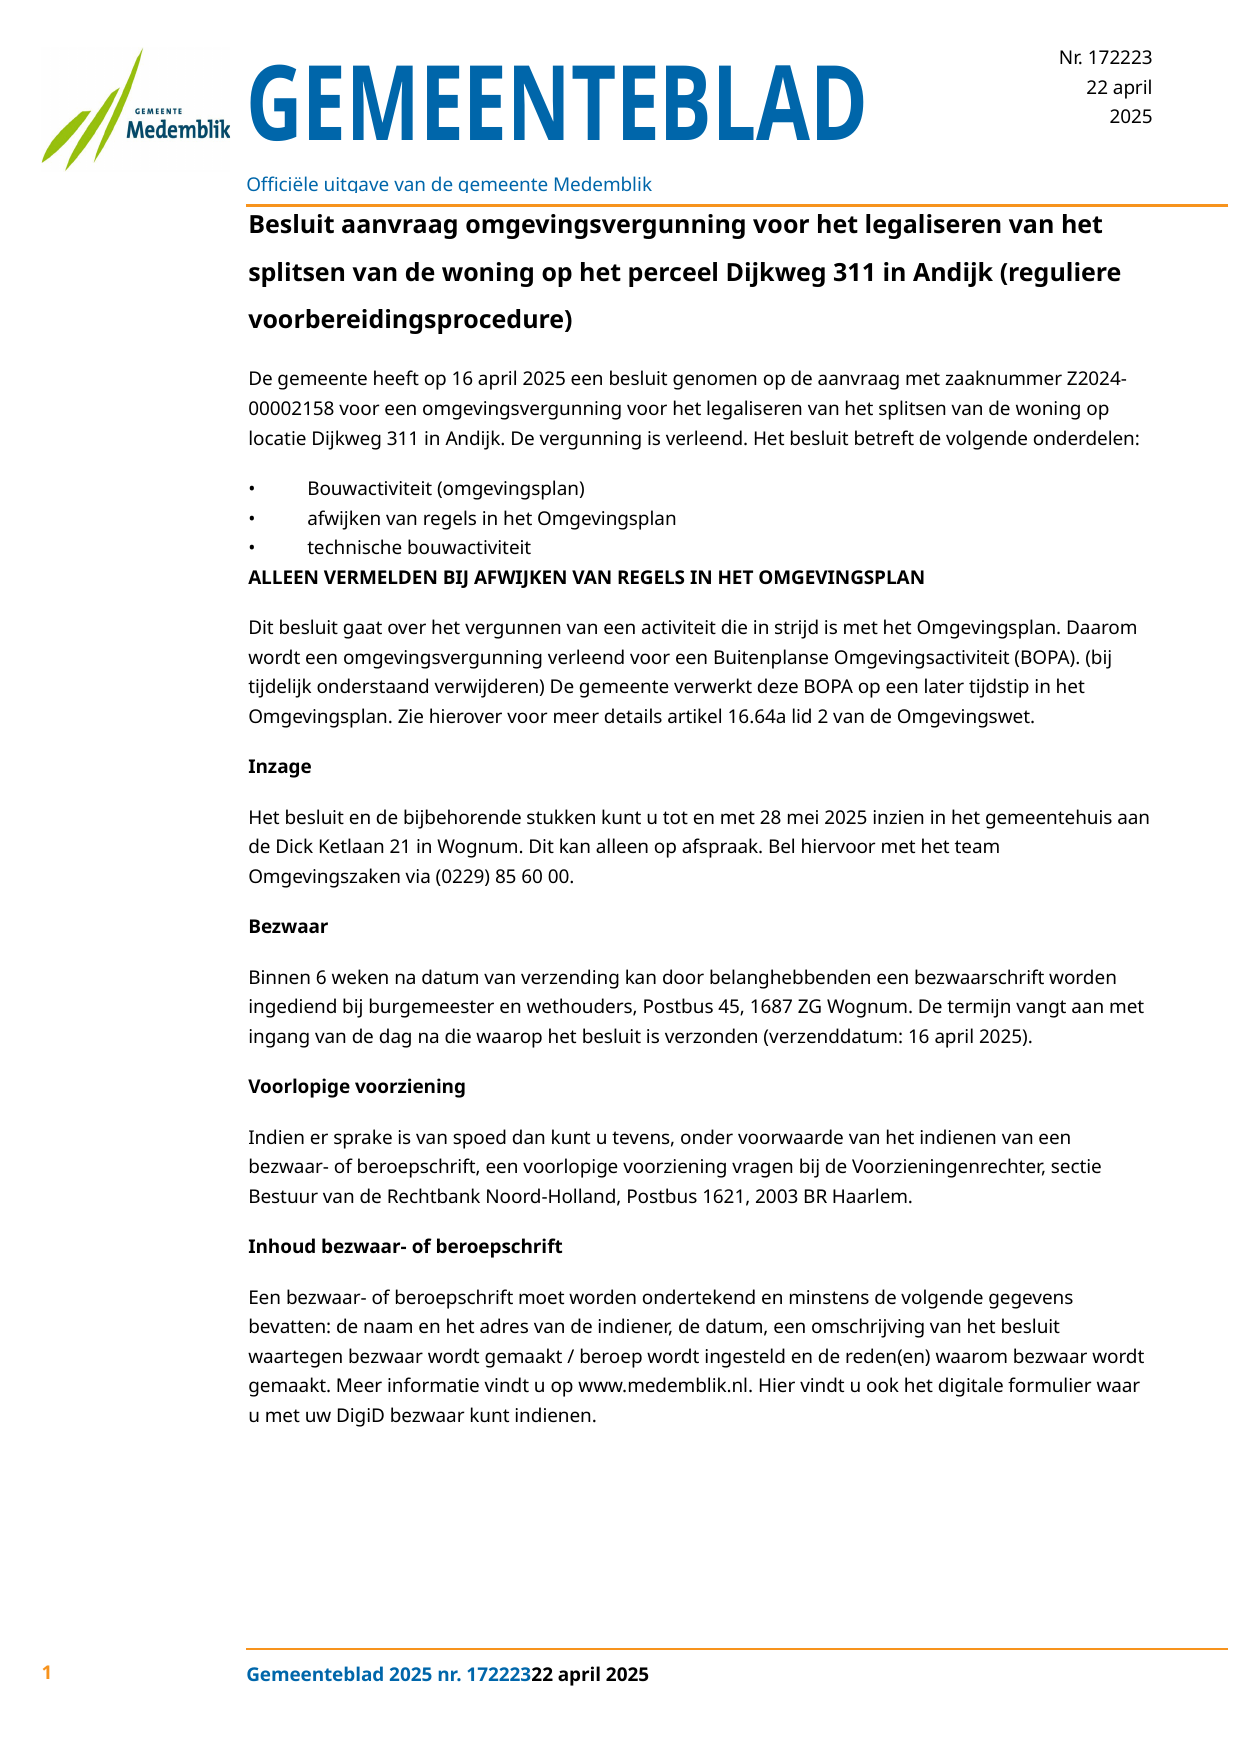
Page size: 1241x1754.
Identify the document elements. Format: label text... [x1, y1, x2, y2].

text Besluit aanvraag omgevingsvergunning voor het legaliseren van het splitsen van de woning op het perceel Dijkweg 311 in Andijk (reguliere voorbereidingsprocedure) [248, 207, 1152, 336]
list Bouwactiviteit (omgevingsplan) [248, 475, 1152, 501]
list technische bouwactiviteit [248, 534, 1152, 560]
text De gemeente heeft op 16 april 2025 een besluit genomen op de aanvraag met zaaknummer Z2024-00002158 voor een omgevingsvergunning voor het legaliseren van het splitsen van de woning op locatie Dijkweg 311 in Andijk. De vergunning is verleend. Het besluit betreft de volgende onderdelen: [248, 366, 1152, 450]
text Binnen 6 weken na datum van verzending kan door belanghebbenden een bezwaarschrift worden ingediend bij burgemeester en wethouders, Postbus 45, 1687 ZG Wognum. De termijn vangt aan met ingang van de dag na die waarop het besluit is verzonden (verzenddatum: 16 april 2025). [248, 964, 1152, 1049]
text Bezwaar [248, 913, 1152, 939]
text Indien er sprake is van spoed dan kunt u tevens, onder voorwaarde van het indienen van een bezwaar- of beroepschrift, een voorlopige voorziening vragen bij de Voorzieningenrechter, sectie Bestuur van de Rechtbank Noord-Holland, Postbus 1621, 2003 BR Haarlem. [248, 1124, 1152, 1209]
text ALLEEN VERMELDEN BIJ AFWIJKEN VAN REGELS IN HET OMGEVINGSPLAN [248, 564, 1152, 589]
text Inzage [248, 753, 1152, 779]
text Inhoud bezwaar- of beroepschrift [248, 1233, 1152, 1259]
text Een bezwaar- of beroepschrift moet worden ondertekend en minstens de volgende gegevens bevatten: de naam en het adres van de indiener, de datum, een omschrijving van het besluit waartegen bezwaar wordt gemaakt / beroep wordt ingesteld en de reden(en) waarom bezwaar wordt gemaakt. Meer informatie vindt u op www.medemblik.nl. Hier vindt u ook het digitale formulier waar u met uw DigiD bezwaar kunt indienen. [248, 1284, 1152, 1428]
list afwijken van regels in het Omgevingsplan [248, 505, 1152, 530]
text Dit besluit gaat over het vergunnen van een activiteit die in strijd is met het Omgevingsplan. Daarom wordt een omgevingsvergunning verleend voor een Buitenplanse Omgevingsactiviteit (BOPA). (bij tijdelijk onderstaand verwijderen) De gemeente verwerkt deze BOPA op een later tijdstip in het Omgevingsplan. Zie hierover voor meer details artikel 16.64a lid 2 van de Omgevingswet. [248, 614, 1152, 729]
text Voorlopige voorziening [248, 1073, 1152, 1099]
text Het besluit en de bijbehorende stukken kunt u tot en met 28 mei 2025 inzien in het gemeentehuis aan de Dick Ketlaan 21 in Wognum. Dit kan alleen op afspraak. Bel hiervoor met het team Omgevingszaken via (0229) 85 60 00. [248, 804, 1152, 889]
picture [41, 47, 231, 172]
